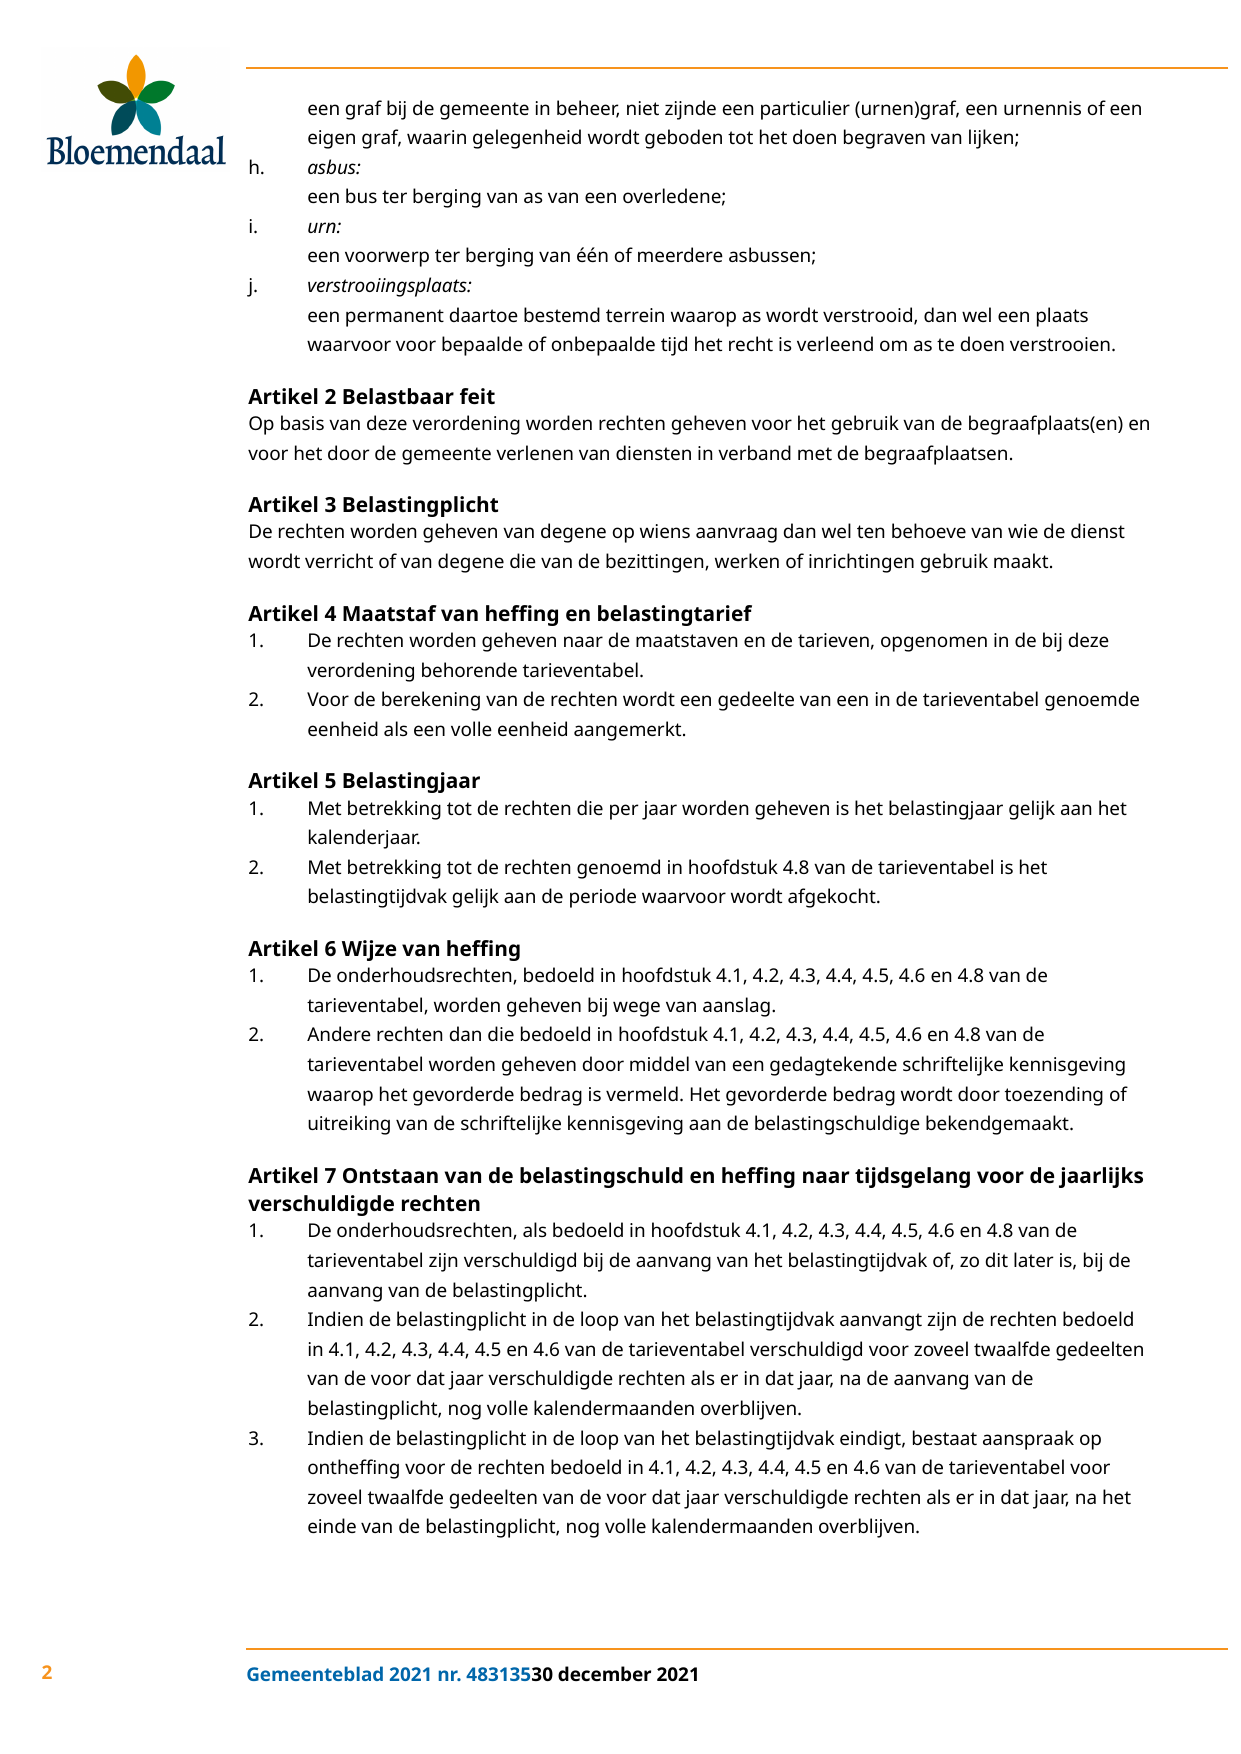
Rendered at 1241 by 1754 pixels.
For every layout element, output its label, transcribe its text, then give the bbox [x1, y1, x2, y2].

list De onderhoudsrechten, bedoeld in hoofdstuk 4.1, 4.2, 4.3, 4.4, 4.5, 4.6 en 4.8 van de tarieventabel, worden geheven bij wege van aanslag. [248, 962, 1152, 1018]
list asbus: [248, 154, 1152, 180]
list urn: [248, 213, 1152, 239]
list een permanent daartoe bestemd terrein waarop as wordt verstrooid, dan wel een plaats waarvoor voor bepaalde of onbepaalde tijd het recht is verleend om as te doen verstrooien. [248, 302, 1152, 357]
list een voorwerp ter berging van één of meerdere asbussen; [248, 243, 1152, 268]
text Artikel 5 Belastingjaar [248, 766, 1152, 795]
list Indien de belastingplicht in de loop van het belastingtijdvak aanvangt zijn de rechten bedoeld in 4.1, 4.2, 4.3, 4.4, 4.5 en 4.6 van de tarieventabel verschuldigd voor zoveel twaalfde gedeelten van de voor dat jaar verschuldigde rechten als er in dat jaar, na de aanvang van de belastingplicht, nog volle kalendermaanden overblijven. [248, 1306, 1152, 1421]
list De rechten worden geheven naar de maatstaven en de tarieven, opgenomen in de bij deze verordening behorende tarieventabel. [248, 627, 1152, 682]
list een bus ter berging van as van een overledene; [248, 183, 1152, 209]
text Artikel 6 Wijze van heffing [248, 934, 1152, 962]
text Artikel 7 Ontstaan van de belastingschuld en heffing naar tijdsgelang voor de jaarlijks verschuldigde rechten [248, 1161, 1152, 1218]
text Op basis van deze verordening worden rechten geheven voor het gebruik van de begraafplaats(en) en voor het door de gemeente verlenen van diensten in verband met de begraafplaatsen. [248, 410, 1152, 466]
list Indien de belastingplicht in de loop van het belastingtijdvak eindigt, bestaat aanspraak op ontheffing voor de rechten bedoeld in 4.1, 4.2, 4.3, 4.4, 4.5 en 4.6 van de tarieventabel voor zoveel twaalfde gedeelten van de voor dat jaar verschuldigde rechten als er in dat jaar, na het einde van de belastingplicht, nog volle kalendermaanden overblijven. [248, 1425, 1152, 1539]
picture [41, 47, 231, 172]
text Artikel 2 Belastbaar feit [248, 382, 1152, 410]
text Artikel 4 Maatstaf van heffing en belastingtarief [248, 599, 1152, 627]
list Met betrekking tot de rechten genoemd in hoofdstuk 4.8 van de tarieventabel is het belastingtijdvak gelijk aan de periode waarvoor wordt afgekocht. [248, 854, 1152, 909]
text Artikel 3 Belastingplicht [248, 490, 1152, 519]
list verstrooiingsplaats: [248, 272, 1152, 298]
list Voor de berekening van de rechten wordt een gedeelte van een in de tarieventabel genoemde eenheid als een volle eenheid aangemerkt. [248, 686, 1152, 742]
text De rechten worden geheven van degene op wiens aanvraag dan wel ten behoeve van wie de dienst wordt verricht of van degene die van de bezittingen, werken of inrichtingen gebruik maakt. [248, 519, 1152, 574]
list Met betrekking tot de rechten die per jaar worden geheven is het belastingjaar gelijk aan het kalenderjaar. [248, 795, 1152, 850]
list De onderhoudsrechten, als bedoeld in hoofdstuk 4.1, 4.2, 4.3, 4.4, 4.5, 4.6 en 4.8 van de tarieventabel zijn verschuldigd bij de aanvang van het belastingtijdvak of, zo dit later is, bij de aanvang van de belastingplicht. [248, 1218, 1152, 1302]
list een graf bij de gemeente in beheer, niet zijnde een particulier (urnen)graf, een urnennis of een eigen graf, waarin gelegenheid wordt geboden tot het doen begraven van lijken; [248, 95, 1152, 150]
list Andere rechten dan die bedoeld in hoofdstuk 4.1, 4.2, 4.3, 4.4, 4.5, 4.6 en 4.8 van de tarieventabel worden geheven door middel van een gedagtekende schriftelijke kennisgeving waarop het gevorderde bedrag is vermeld. Het gevorderde bedrag wordt door toezending of uitreiking van de schriftelijke kennisgeving aan de belastingschuldige bekendgemaakt. [248, 1022, 1152, 1136]
